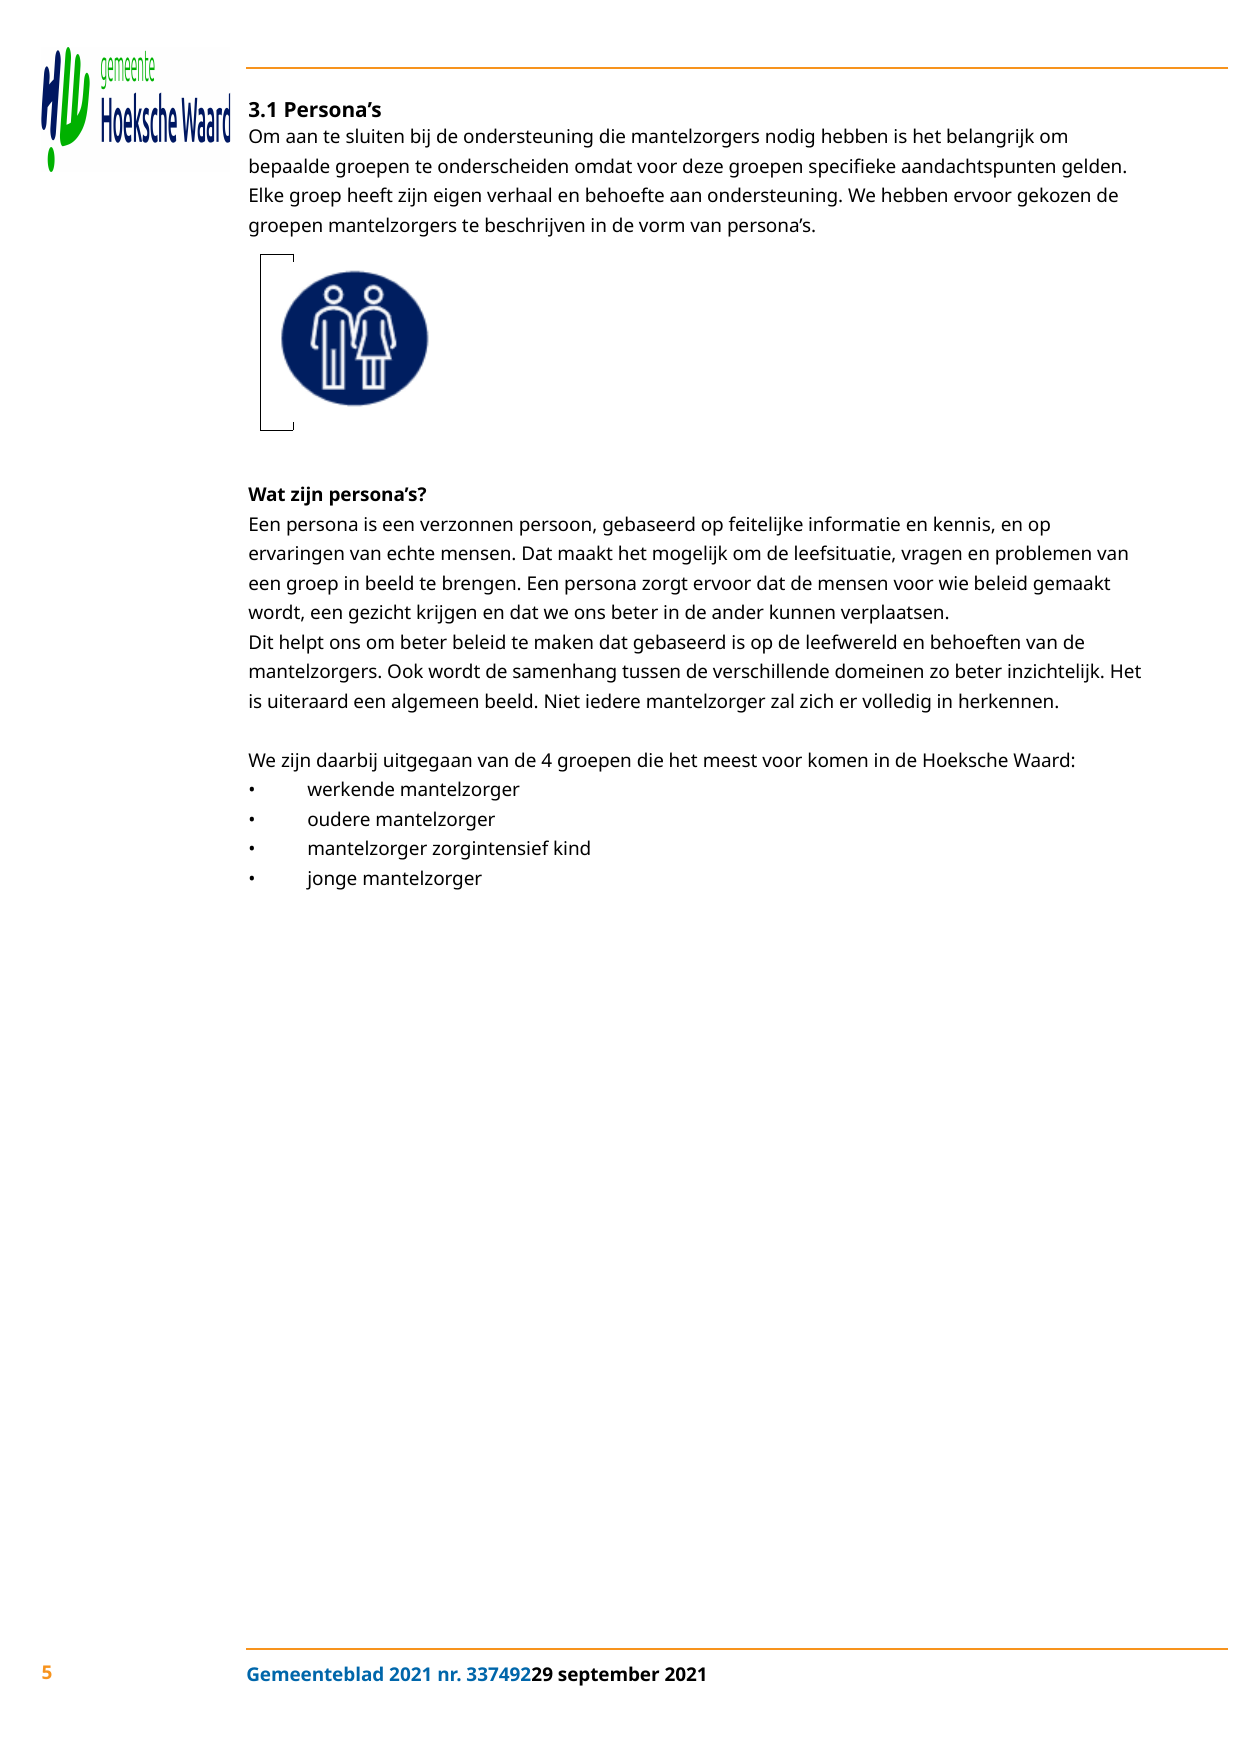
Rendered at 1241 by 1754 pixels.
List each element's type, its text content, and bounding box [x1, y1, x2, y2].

list werkende mantelzorger [248, 776, 1152, 802]
picture [268, 262, 447, 422]
picture [41, 47, 231, 172]
text 3.1 Persona’s [248, 95, 1152, 123]
list mantelzorger zorgintensief kind [248, 836, 1152, 861]
text We zijn daarbij uitgegaan van de 4 groepen die het meest voor komen in de Hoeksche Waard: [248, 747, 1152, 773]
text Elke groep heeft zijn eigen verhaal en behoefte aan ondersteuning. We hebben ervoor gekozen de groepen mantelzorgers te beschrijven in de vorm van persona’s. [248, 182, 1152, 238]
text Om aan te sluiten bij de ondersteuning die mantelzorgers nodig hebben is het belangrijk om bepaalde groepen te onderscheiden omdat voor deze groepen specifieke aandachtspunten gelden. [248, 123, 1152, 178]
list oudere mantelzorger [248, 806, 1152, 832]
table_header Wat zijn persona’s? Een persona is een verzonnen persoon, gebaseerd op feitelijke informatie en kennis, en op ervaringen van echte mensen. Dat maakt het mogelijk om de leefsituatie, vragen en problemen van een groep in beeld te brengen. Een persona zorgt ervoor dat de mensen voor wie beleid gemaakt wordt, een gezicht krijgen en dat we ons beter in de ander kunnen verplaatsen. Dit helpt ons om beter beleid te maken dat gebaseerd is op de leefwereld en behoeften van de mantelzorgers. Ook wordt de samenhang tussen de verschillende domeinen zo beter inzichtelijk. Het is uiteraard een algemeen beeld. Niet iedere mantelzorger zal zich er volledig in herkennen. [248, 481, 1152, 714]
list jonge mantelzorger [248, 865, 1152, 891]
